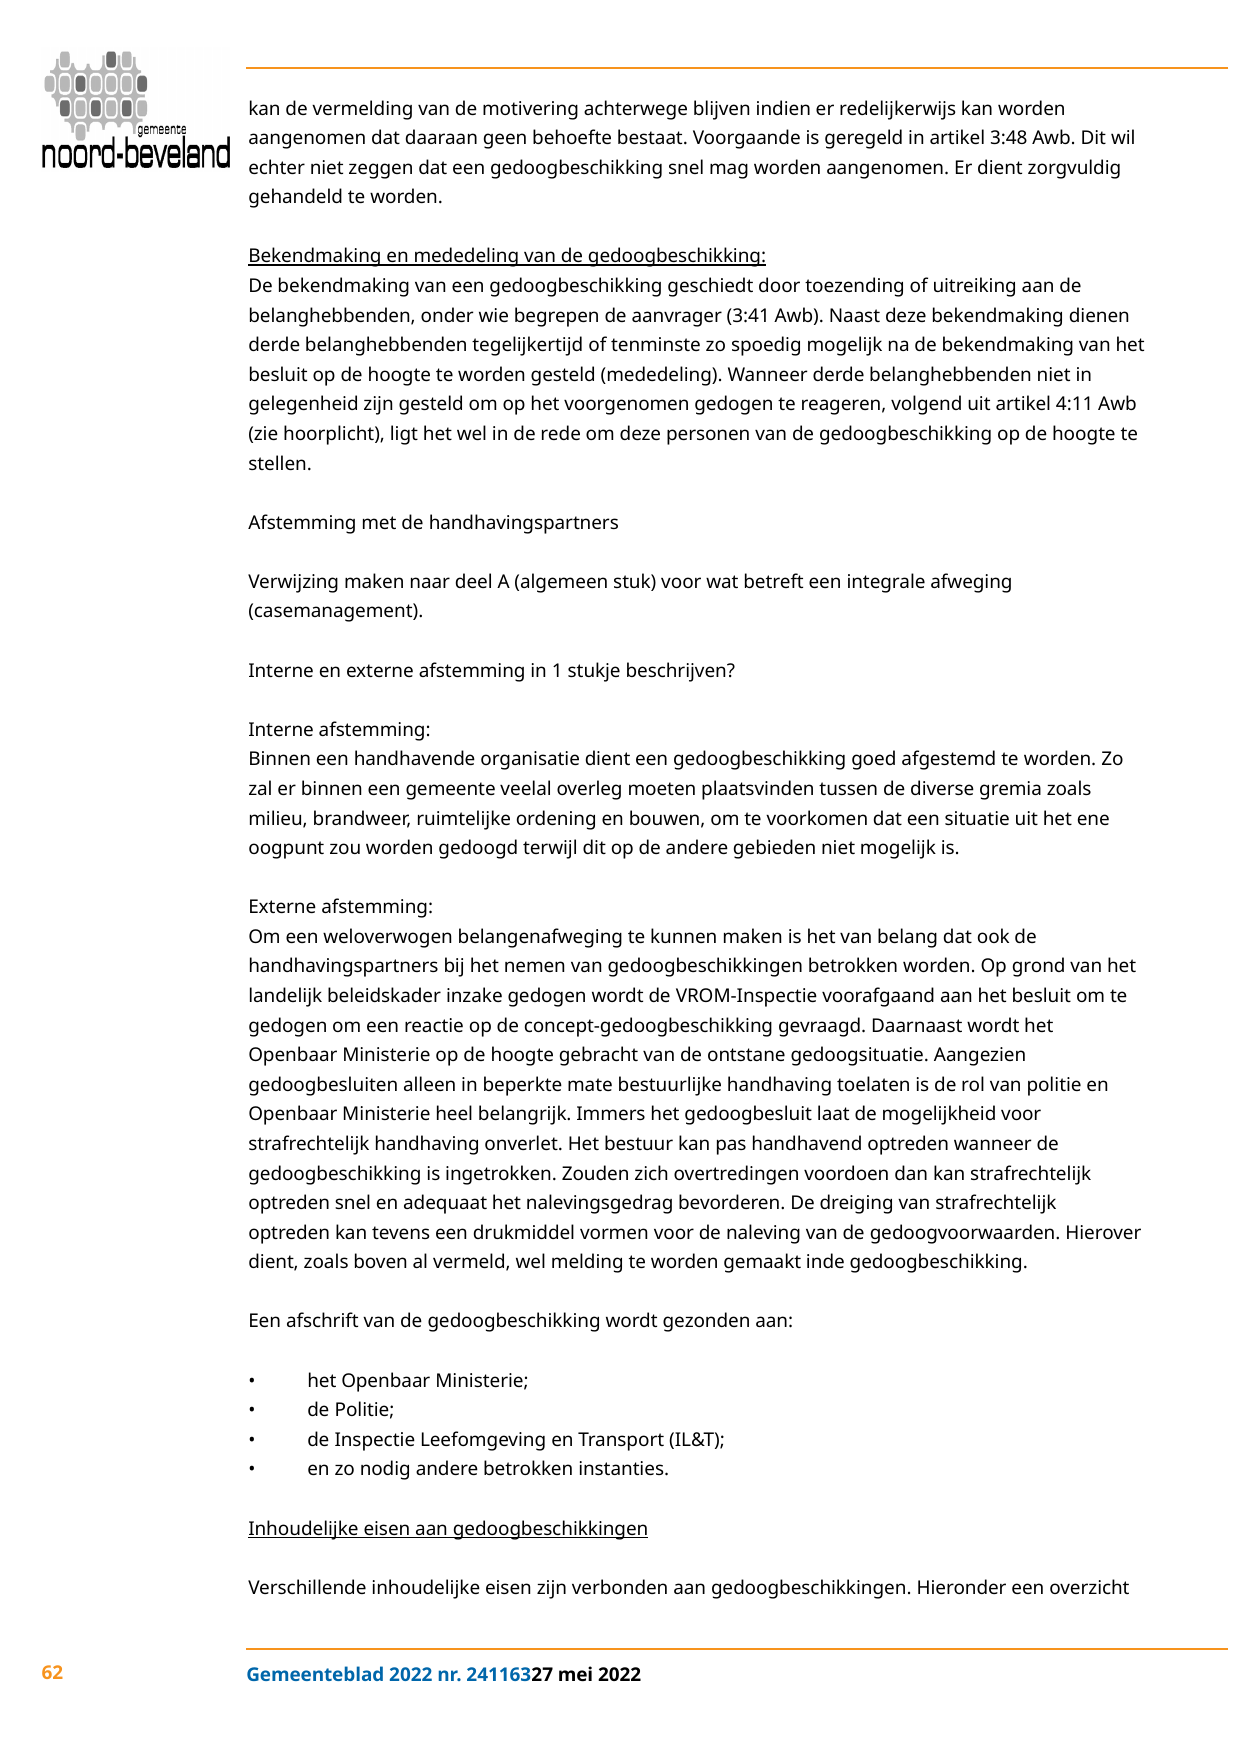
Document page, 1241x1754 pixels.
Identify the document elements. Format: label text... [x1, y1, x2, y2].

picture [41, 47, 231, 172]
text Verwijzing maken naar deel A (algemeen stuk) voor wat betreft een integrale afweging (casemanagement). [248, 568, 1152, 623]
text Verschillende inhoudelijke eisen zijn verbonden aan gedoogbeschikkingen. Hieronder een overzicht [248, 1574, 1152, 1600]
text Afstemming met de handhavingspartners [248, 509, 1152, 535]
text Een afschrift van de gedoogbeschikking wordt gezonden aan: [248, 1308, 1152, 1333]
text Binnen een handhavende organisatie dient een gedoogbeschikking goed afgestemd te worden. Zo zal er binnen een gemeente veelal overleg moeten plaatsvinden tussen de diverse gremia zoals milieu, brandweer, ruimtelijke ordening en bouwen, om te voorkomen dat een situatie uit het ene oogpunt zou worden gedoogd terwijl dit op de andere gebieden niet mogelijk is. [248, 746, 1152, 860]
text Bekendmaking en mededeling van de gedoogbeschikking: [248, 243, 1152, 268]
text Interne en externe afstemming in 1 stukje beschrijven? [248, 657, 1152, 683]
list de Inspectie Leefomgeving en Transport (IL&T); [248, 1426, 1152, 1452]
text Inhoudelijke eisen aan gedoogbeschikkingen [248, 1515, 1152, 1541]
text Om een weloverwogen belangenafweging te kunnen maken is het van belang dat ook de handhavingspartners bij het nemen van gedoogbeschikkingen betrokken worden. Op grond van het landelijk beleidskader inzake gedogen wordt de VROM-Inspectie voorafgaand aan het besluit om te gedogen om een reactie op de concept-gedoogbeschikking gevraagd. Daarnaast wordt het Openbaar Ministerie op de hoogte gebracht van de ontstane gedoogsituatie. Aangezien gedoogbesluiten alleen in beperkte mate bestuurlijke handhaving toelaten is de rol van politie en Openbaar Ministerie heel belangrijk. Immers het gedoogbesluit laat de mogelijkheid voor strafrechtelijk handhaving onverlet. Het bestuur kan pas handhavend optreden wanneer de gedoogbeschikking is ingetrokken. Zouden zich overtredingen voordoen dan kan strafrechtelijk optreden snel en adequaat het nalevingsgedrag bevorderen. De dreiging van strafrechtelijk optreden kan tevens een drukmiddel vormen voor de naleving van de gedoogvoorwaarden. Hierover dient, zoals boven al vermeld, wel melding te worden gemaakt inde gedoogbeschikking. [248, 923, 1152, 1274]
text De bekendmaking van een gedoogbeschikking geschiedt door toezending of uitreiking aan de belanghebbenden, onder wie begrepen de aanvrager (3:41 Awb). Naast deze bekendmaking dienen derde belanghebbenden tegelijkertijd of tenminste zo spoedig mogelijk na de bekendmaking van het besluit op de hoogte te worden gesteld (mededeling). Wanneer derde belanghebbenden niet in gelegenheid zijn gesteld om op het voorgenomen gedogen te reageren, volgend uit artikel 4:11 Awb (zie hoorplicht), ligt het wel in de rede om deze personen van de gedoogbeschikking op de hoogte te stellen. [248, 272, 1152, 476]
list de Politie; [248, 1396, 1152, 1422]
list en zo nodig andere betrokken instanties. [248, 1456, 1152, 1481]
list het Openbaar Ministerie; [248, 1367, 1152, 1393]
text Externe afstemming: [248, 893, 1152, 919]
text kan de vermelding van de motivering achterwege blijven indien er redelijkerwijs kan worden aangenomen dat daaraan geen behoefte bestaat. Voorgaande is geregeld in artikel 3:48 Awb. Dit wil echter niet zeggen dat een gedoogbeschikking snel mag worden aangenomen. Er dient zorgvuldig gehandeld te worden. [248, 95, 1152, 209]
text Interne afstemming: [248, 716, 1152, 742]
